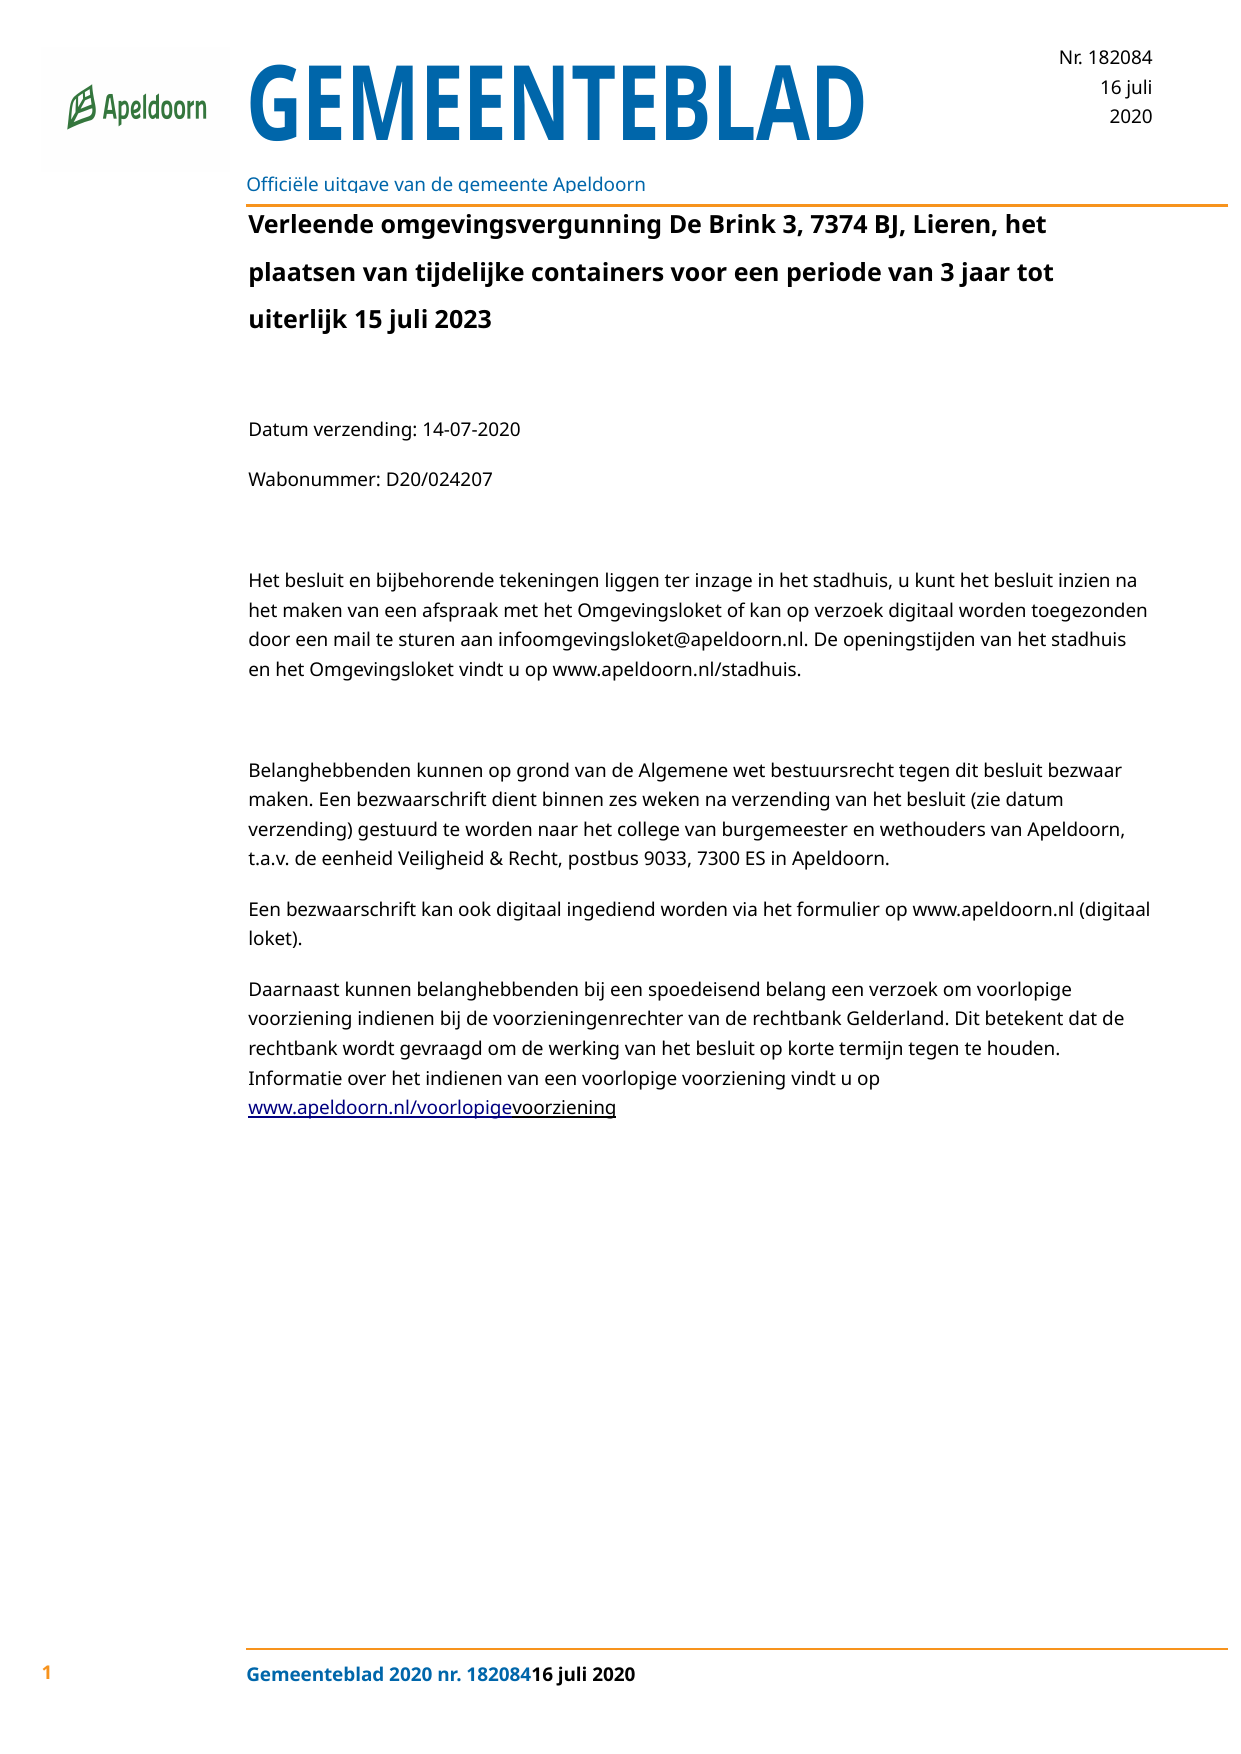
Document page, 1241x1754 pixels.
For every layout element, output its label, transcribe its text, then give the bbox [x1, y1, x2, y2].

text Het besluit en bijbehorende tekeningen liggen ter inzage in het stadhuis, u kunt het besluit inzien na het maken van een afspraak met het Omgevingsloket of kan op verzoek digitaal worden toegezonden door een mail te sturen aan infoomgevingsloket@apeldoorn.nl. De openingstijden van het stadhuis en het Omgevingsloket vindt u op www.apeldoorn.nl/stadhuis. [248, 567, 1152, 682]
text Wabonummer: D20/024207 [248, 466, 1152, 492]
text Een bezwaarschrift kan ook digitaal ingediend worden via het formulier op www.apeldoorn.nl (digitaal loket). [248, 896, 1152, 951]
picture [41, 47, 231, 172]
text Belanghebbenden kunnen op grond van de Algemene wet bestuursrecht tegen dit besluit bezwaar maken. Een bezwaarschrift dient binnen zes weken na verzending van het besluit (zie datum verzending) gestuurd te worden naar het college van burgemeester en wethouders van Apeldoorn, t.a.v. de eenheid Veiligheid & Recht, postbus 9033, 7300 ES in Apeldoorn. [248, 757, 1152, 871]
text Datum verzending: 14-07-2020 [248, 416, 1152, 442]
text Daarnaast kunnen belanghebbenden bij een spoedeisend belang een verzoek om voorlopige voorziening indienen bij de voorzieningenrechter van de rechtbank Gelderland. Dit betekent dat de rechtbank wordt gevraagd om de werking van het besluit op korte termijn tegen te houden. Informatie over het indienen van een voorlopige voorziening vindt u op www.apeldoorn.nl/voorlopigevoorziening [248, 976, 1152, 1120]
text Verleende omgevingsvergunning De Brink 3, 7374 BJ, Lieren, het plaatsen van tijdelijke containers voor een periode van 3 jaar tot uiterlijk 15 juli 2023 [248, 207, 1152, 336]
